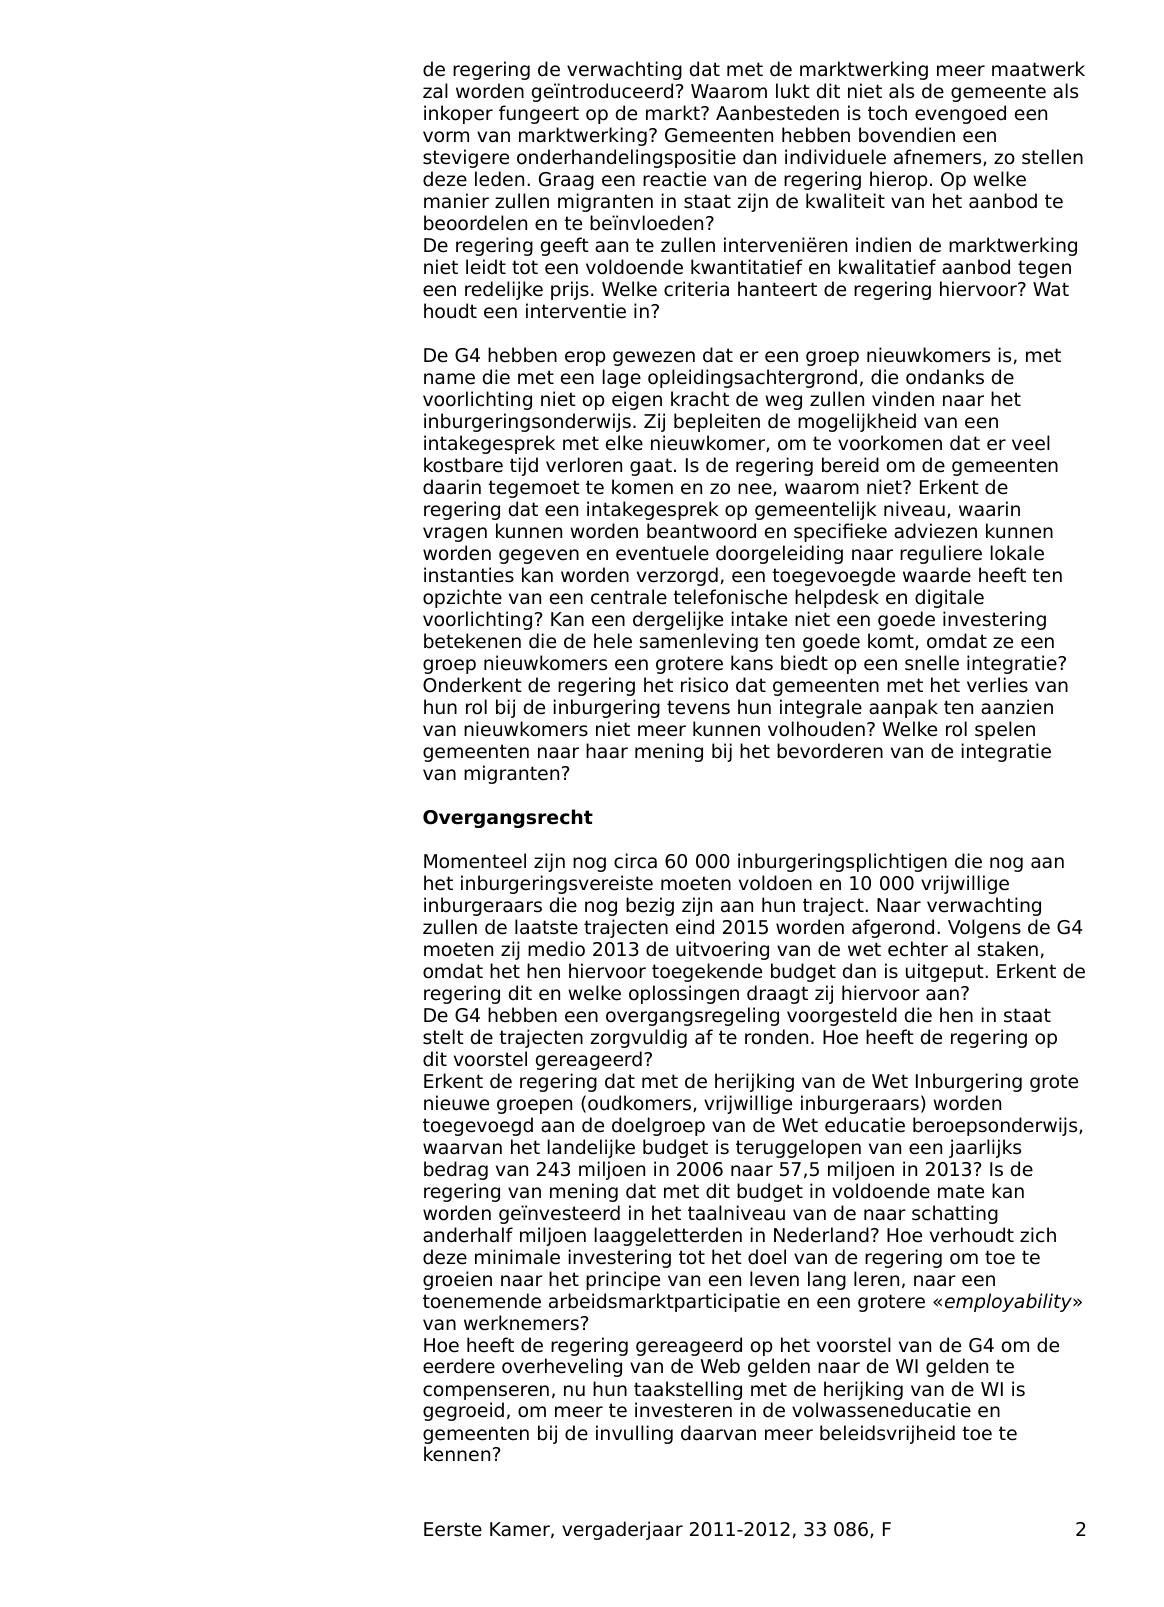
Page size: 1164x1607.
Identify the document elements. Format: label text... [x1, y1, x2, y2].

text De G4 hebben een overgangsregeling voorgesteld die hen in staat stelt de trajecten zorgvuldig af te ronden. Hoe heeft de regering op dit voorstel gereageerd? [422, 1005, 1087, 1071]
text Erkent de regering dat met de herijking van de Wet Inburgering grote nieuwe groepen (oudkomers, vrijwillige inburgeraars) worden toegevoegd aan de doelgroep van de Wet educatie beroepsonderwijs, waarvan het landelijke budget is teruggelopen van een jaarlijks bedrag van 243 miljoen in 2006 naar 57,5 miljoen in 2013? Is de regering van mening dat met dit budget in voldoende mate kan worden geïnvesteerd in het taalniveau van de naar schatting anderhalf miljoen laaggeletterden in Nederland? Hoe verhoudt zich deze minimale investering tot het doel van de regering om toe te groeien naar het principe van een leven lang leren, naar een toenemende arbeidsmarktparticipatie en een grotere «employability» van werknemers? [422, 1071, 1087, 1334]
text Hoe heeft de regering gereageerd op het voorstel van de G4 om de eerdere overheveling van de Web gelden naar de WI gelden te compenseren, nu hun taakstelling met de herijking van de WI is gegroeid, om meer te investeren in de volwasseneducatie en gemeenten bij de invulling daarvan meer beleidsvrijheid toe te kennen? [422, 1334, 1087, 1466]
text De G4 hebben erop gewezen dat er een groep nieuwkomers is, met name die met een lage opleidingsachtergrond, die ondanks de voorlichting niet op eigen kracht de weg zullen vinden naar het inburgeringsonderwijs. Zij bepleiten de mogelijkheid van een intakegesprek met elke nieuwkomer, om te voorkomen dat er veel kostbare tijd verloren gaat. Is de regering bereid om de gemeenten daarin tegemoet te komen en zo nee, waarom niet? Erkent de regering dat een intakegesprek op gemeentelijk niveau, waarin vragen kunnen worden beantwoord en specifieke adviezen kunnen worden gegeven en eventuele doorgeleiding naar reguliere lokale instanties kan worden verzorgd, een toegevoegde waarde heeft ten opzichte van een centrale telefonische helpdesk en digitale voorlichting? Kan een dergelijke intake niet een goede investering betekenen die de hele samenleving ten goede komt, omdat ze een groep nieuwkomers een grotere kans biedt op een snelle integratie? Onderkent de regering het risico dat gemeenten met het verlies van hun rol bij de inburgering tevens hun integrale aanpak ten aanzien van nieuwkomers niet meer kunnen volhouden? Welke rol spelen gemeenten naar haar mening bij het bevorderen van de integratie van migranten? [422, 345, 1087, 784]
subtitle Overgangsrecht [422, 807, 1087, 829]
text Momenteel zijn nog circa 60 000 inburgeringsplichtigen die nog aan het inburgeringsvereiste moeten voldoen en 10 000 vrijwillige inburgeraars die nog bezig zijn aan hun traject. Naar verwachting zullen de laatste trajecten eind 2015 worden afgerond. Volgens de G4 moeten zij medio 2013 de uitvoering van de wet echter al staken, omdat het hen hiervoor toegekende budget dan is uitgeput. Erkent de regering dit en welke oplossingen draagt zij hiervoor aan? [422, 851, 1087, 1005]
text de regering de verwachting dat met de marktwerking meer maatwerk zal worden geïntroduceerd? Waarom lukt dit niet als de gemeente als inkoper fungeert op de markt? Aanbesteden is toch evengoed een vorm van marktwerking? Gemeenten hebben bovendien een stevigere onderhandelingspositie dan individuele afnemers, zo stellen deze leden. Graag een reactie van de regering hierop. Op welke manier zullen migranten in staat zijn de kwaliteit van het aanbod te beoordelen en te beïnvloeden? [422, 59, 1087, 235]
text De regering geeft aan te zullen interveniëren indien de marktwerking niet leidt tot een voldoende kwantitatief en kwalitatief aanbod tegen een redelijke prijs. Welke criteria hanteert de regering hiervoor? Wat houdt een interventie in? [422, 235, 1087, 323]
